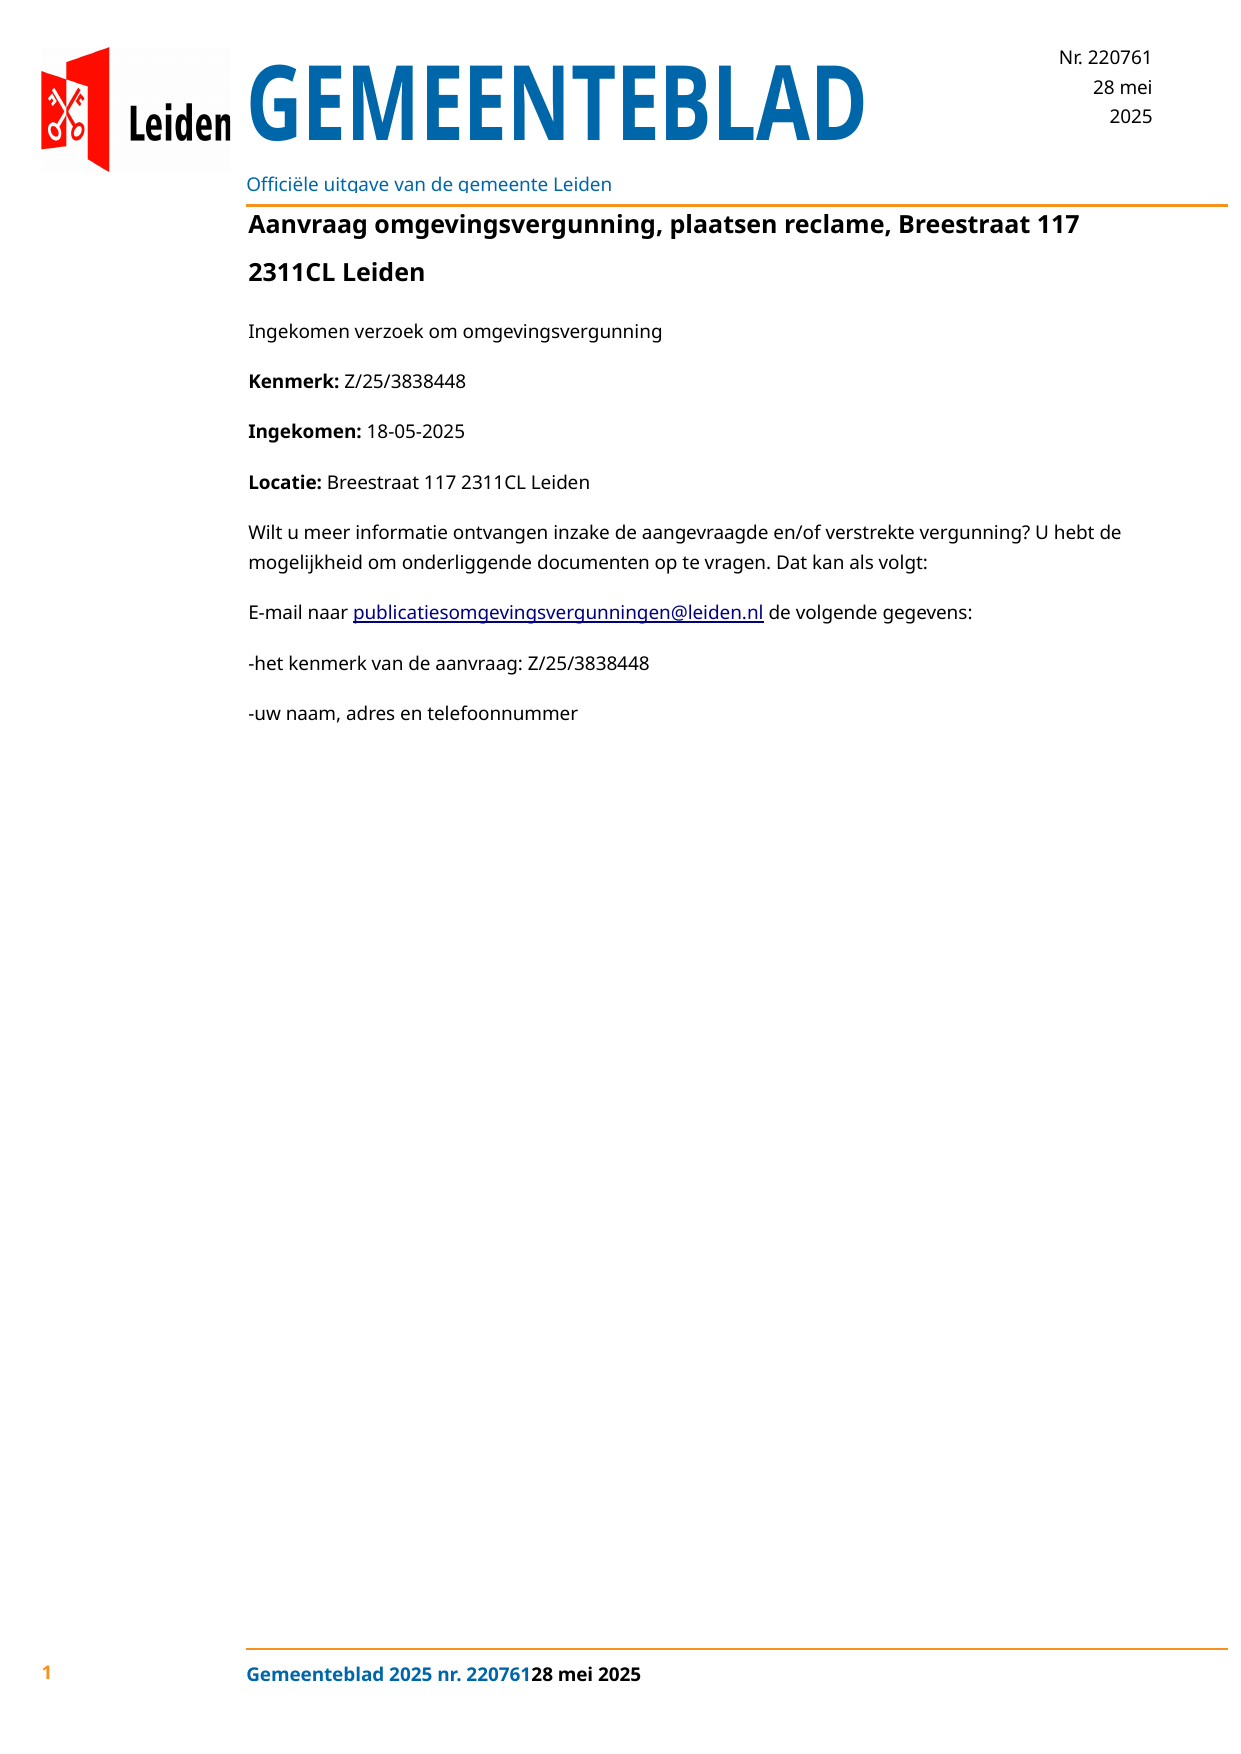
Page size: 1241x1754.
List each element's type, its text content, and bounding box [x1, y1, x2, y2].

text Ingekomen verzoek om omgevingsvergunning [248, 318, 1152, 344]
text Ingekomen: 18-05-2025 [248, 419, 1152, 444]
picture [41, 47, 231, 172]
text Aanvraag omgevingsvergunning, plaatsen reclame, Breestraat 117 2311CL Leiden [248, 207, 1152, 288]
text -uw naam, adres en telefoonnummer [248, 700, 1152, 726]
text -het kenmerk van de aanvraag: Z/25/3838448 [248, 650, 1152, 676]
text Wilt u meer informatie ontvangen inzake de aangevraagde en/of verstrekte vergunning? U hebt de mogelijkheid om onderliggende documenten op te vragen. Dat kan als volgt: [248, 519, 1152, 575]
text Kenmerk: Z/25/3838448 [248, 368, 1152, 394]
text Locatie: Breestraat 117 2311CL Leiden [248, 469, 1152, 495]
text E-mail naar publicatiesomgevingsvergunningen@leiden.nl de volgende gegevens: [248, 599, 1152, 625]
